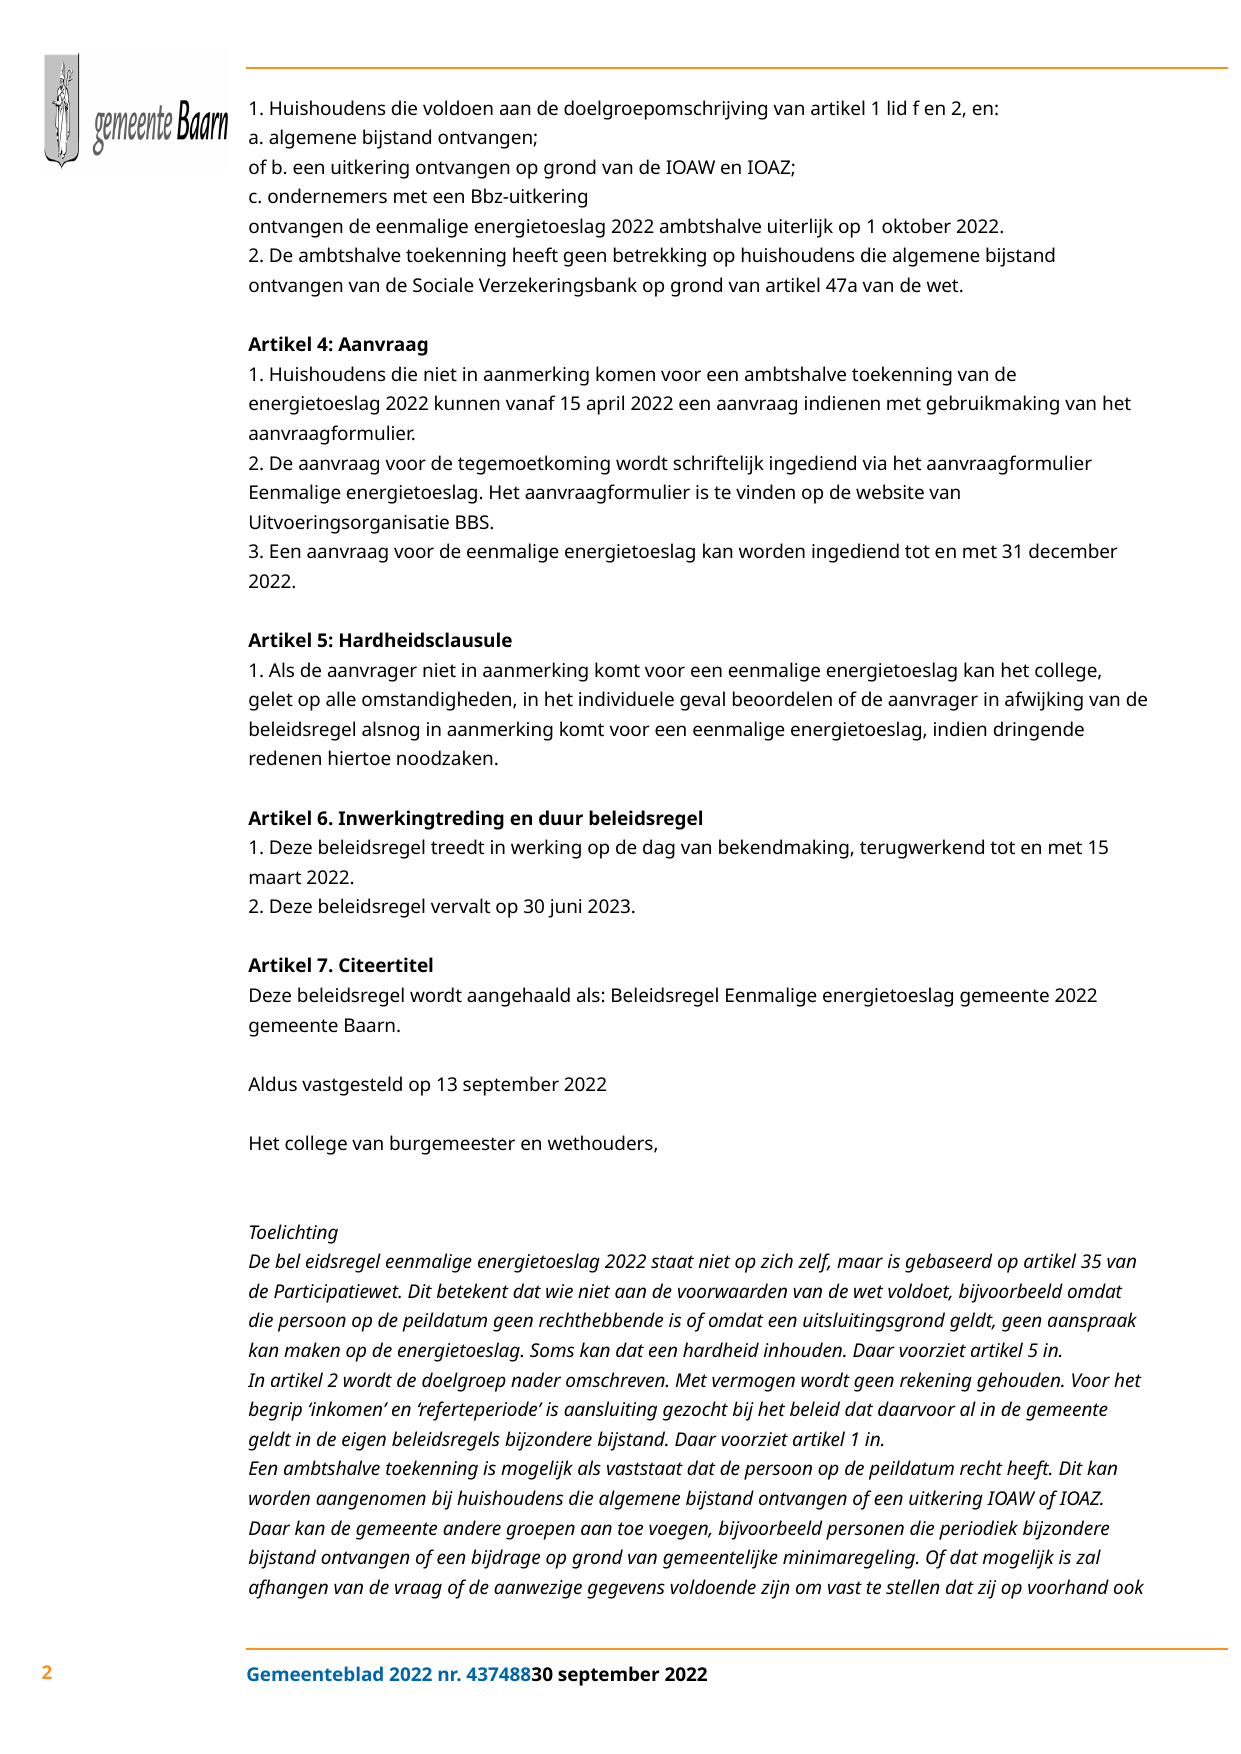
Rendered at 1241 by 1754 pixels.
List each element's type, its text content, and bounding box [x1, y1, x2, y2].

text 2. Deze beleidsregel vervalt op 30 juni 2023. [248, 893, 1152, 919]
picture [41, 47, 231, 172]
text c. ondernemers met een Bbz-uitkering [248, 183, 1152, 209]
text Artikel 5: Hardheidsclausule [248, 627, 1152, 653]
text 2. De aanvraag voor de tegemoetkoming wordt schriftelijk ingediend via het aanvraagformulier Eenmalige energietoeslag. Het aanvraagformulier is te vinden op de website van Uitvoeringsorganisatie BBS. [248, 450, 1152, 535]
text Aldus vastgesteld op 13 september 2022 [248, 1071, 1152, 1097]
text 1. Als de aanvrager niet in aanmerking komt voor een eenmalige energietoeslag kan het college, gelet op alle omstandigheden, in het individuele geval beoordelen of de aanvrager in afwijking van de beleidsregel alsnog in aanmerking komt voor een eenmalige energietoeslag, indien dringende redenen hiertoe noodzaken. [248, 657, 1152, 771]
text 1. Deze beleidsregel treedt in werking op de dag van bekendmaking, terugwerkend tot en met 15 maart 2022. [248, 834, 1152, 890]
text Het college van burgemeester en wethouders, [248, 1130, 1152, 1156]
text a. algemene bijstand ontvangen; [248, 124, 1152, 150]
text 1. Huishoudens die niet in aanmerking komen voor een ambtshalve toekenning van de energietoeslag 2022 kunnen vanaf 15 april 2022 een aanvraag indienen met gebruikmaking van het aanvraagformulier. [248, 361, 1152, 446]
text In artikel 2 wordt de doelgroep nader omschreven. Met vermogen wordt geen rekening gehouden. Voor het begrip ‘inkomen’ en ‘referteperiode’ is aansluiting gezocht bij het beleid dat daarvoor al in de gemeente geldt in de eigen beleidsregels bijzondere bijstand. Daar voorziet artikel 1 in. [248, 1367, 1152, 1452]
text ontvangen de eenmalige energietoeslag 2022 ambtshalve uiterlijk op 1 oktober 2022. [248, 213, 1152, 239]
text Deze beleidsregel wordt aangehaald als: Beleidsregel Eenmalige energietoeslag gemeente 2022 gemeente Baarn. [248, 982, 1152, 1038]
text Artikel 6. Inwerkingtreding en duur beleidsregel [248, 805, 1152, 831]
text Toelichting [248, 1219, 1152, 1245]
text 2. De ambtshalve toekenning heeft geen betrekking op huishoudens die algemene bijstand ontvangen van de Sociale Verzekeringsbank op grond van artikel 47a van de wet. [248, 243, 1152, 298]
text 3. Een aanvraag voor de eenmalige energietoeslag kan worden ingediend tot en met 31 december 2022. [248, 538, 1152, 594]
text 1. Huishoudens die voldoen aan de doelgroepomschrijving van artikel 1 lid f en 2, en: [248, 95, 1152, 121]
text De bel eidsregel eenmalige energietoeslag 2022 staat niet op zich zelf, maar is gebaseerd op artikel 35 van de Participatiewet. Dit betekent dat wie niet aan de voorwaarden van de wet voldoet, bijvoorbeeld omdat die persoon op de peildatum geen rechthebbende is of omdat een uitsluitingsgrond geldt, geen aanspraak kan maken op de energietoeslag. Soms kan dat een hardheid inhouden. Daar voorziet artikel 5 in. [248, 1248, 1152, 1363]
text Een ambtshalve toekenning is mogelijk als vaststaat dat de persoon op de peildatum recht heeft. Dit kan worden aangenomen bij huishoudens die algemene bijstand ontvangen of een uitkering IOAW of IOAZ. Daar kan de gemeente andere groepen aan toe voegen, bijvoorbeeld personen die periodiek bijzondere bijstand ontvangen of een bijdrage op grond van gemeentelijke minimaregeling. Of dat mogelijk is zal afhangen van de vraag of de aanwezige gegevens voldoende zijn om vast te stellen dat zij op voorhand ook [248, 1456, 1152, 1600]
text of b. een uitkering ontvangen op grond van de IOAW en IOAZ; [248, 154, 1152, 180]
text Artikel 7. Citeertitel [248, 953, 1152, 978]
text Artikel 4: Aanvraag [248, 331, 1152, 357]
